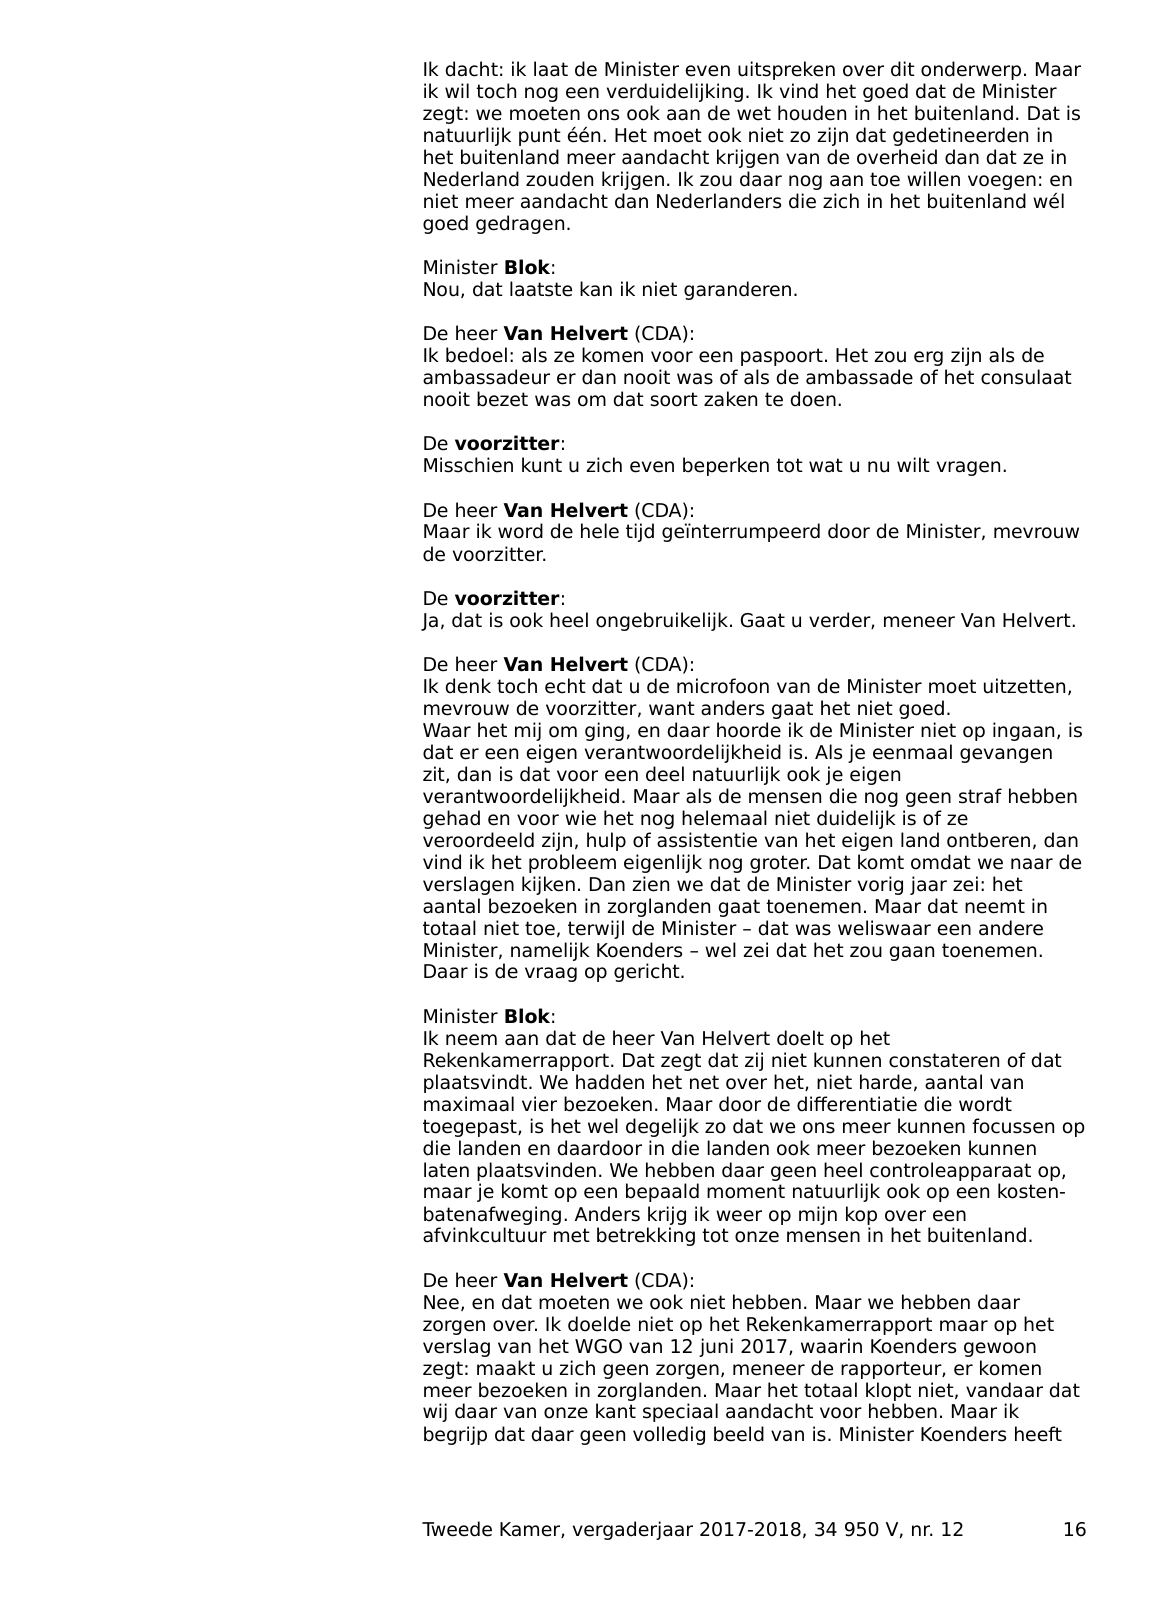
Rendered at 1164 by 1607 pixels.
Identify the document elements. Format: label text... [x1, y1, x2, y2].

text De heer Van Helvert (CDA): [422, 323, 1087, 345]
text De heer Van Helvert (CDA): [422, 1269, 1087, 1292]
text Waar het mij om ging, en daar hoorde ik de Minister niet op ingaan, is dat er een eigen verantwoordelijkheid is. Als je eenmaal gevangen zit, dan is dat voor een deel natuurlijk ook je eigen verantwoordelijkheid. Maar als de mensen die nog geen straf hebben gehad en voor wie het nog helemaal niet duidelijk is of ze veroordeeld zijn, hulp of assistentie van het eigen land ontberen, dan vind ik het probleem eigenlijk nog groter. Dat komt omdat we naar de verslagen kijken. Dan zien we dat de Minister vorig jaar zei: het aantal bezoeken in zorglanden gaat toenemen. Maar dat neemt in totaal niet toe, terwijl de Minister – dat was weliswaar een andere Minister, namelijk Koenders – wel zei dat het zou gaan toenemen. Daar is de vraag op gericht. [422, 720, 1087, 983]
text De heer Van Helvert (CDA): [422, 499, 1087, 521]
text Ik bedoel: als ze komen voor een paspoort. Het zou erg zijn als de ambassadeur er dan nooit was of als de ambassade of het consulaat nooit bezet was om dat soort zaken te doen. [422, 345, 1087, 411]
text Maar ik word de hele tijd geïnterrumpeerd door de Minister, mevrouw de voorzitter. [422, 521, 1087, 565]
text Ja, dat is ook heel ongebruikelijk. Gaat u verder, meneer Van Helvert. [422, 609, 1087, 632]
text Minister Blok: [422, 1006, 1087, 1028]
text Minister Blok: [422, 257, 1087, 279]
text Nee, en dat moeten we ook niet hebben. Maar we hebben daar zorgen over. Ik doelde niet op het Rekenkamerrapport maar op het verslag van het WGO van 12 juni 2017, waarin Koenders gewoon zegt: maakt u zich geen zorgen, meneer de rapporteur, er komen meer bezoeken in zorglanden. Maar het totaal klopt niet, vandaar dat wij daar van onze kant speciaal aandacht voor hebben. Maar ik begrijp dat daar geen volledig beeld van is. Minister Koenders heeft [422, 1292, 1087, 1445]
text De voorzitter: [422, 433, 1087, 455]
text Nou, dat laatste kan ik niet garanderen. [422, 279, 1087, 301]
text Ik denk toch echt dat u de microfoon van de Minister moet uitzetten, mevrouw de voorzitter, want anders gaat het niet goed. [422, 676, 1087, 720]
text Ik dacht: ik laat de Minister even uitspreken over dit onderwerp. Maar ik wil toch nog een verduidelijking. Ik vind het goed dat de Minister zegt: we moeten ons ook aan de wet houden in het buitenland. Dat is natuurlijk punt één. Het moet ook niet zo zijn dat gedetineerden in het buitenland meer aandacht krijgen van de overheid dan dat ze in Nederland zouden krijgen. Ik zou daar nog aan toe willen voegen: en niet meer aandacht dan Nederlanders die zich in het buitenland wél goed gedragen. [422, 59, 1087, 235]
text Misschien kunt u zich even beperken tot wat u nu wilt vragen. [422, 455, 1087, 477]
text De heer Van Helvert (CDA): [422, 654, 1087, 676]
text Ik neem aan dat de heer Van Helvert doelt op het Rekenkamerrapport. Dat zegt dat zij niet kunnen constateren of dat plaatsvindt. We hadden het net over het, niet harde, aantal van maximaal vier bezoeken. Maar door de differentiatie die wordt toegepast, is het wel degelijk zo dat we ons meer kunnen focussen op die landen en daardoor in die landen ook meer bezoeken kunnen laten plaatsvinden. We hebben daar geen heel controleapparaat op, maar je komt op een bepaald moment natuurlijk ook op een kosten-batenafweging. Anders krijg ik weer op mijn kop over een afvinkcultuur met betrekking tot onze mensen in het buitenland. [422, 1028, 1087, 1247]
text De voorzitter: [422, 588, 1087, 609]
